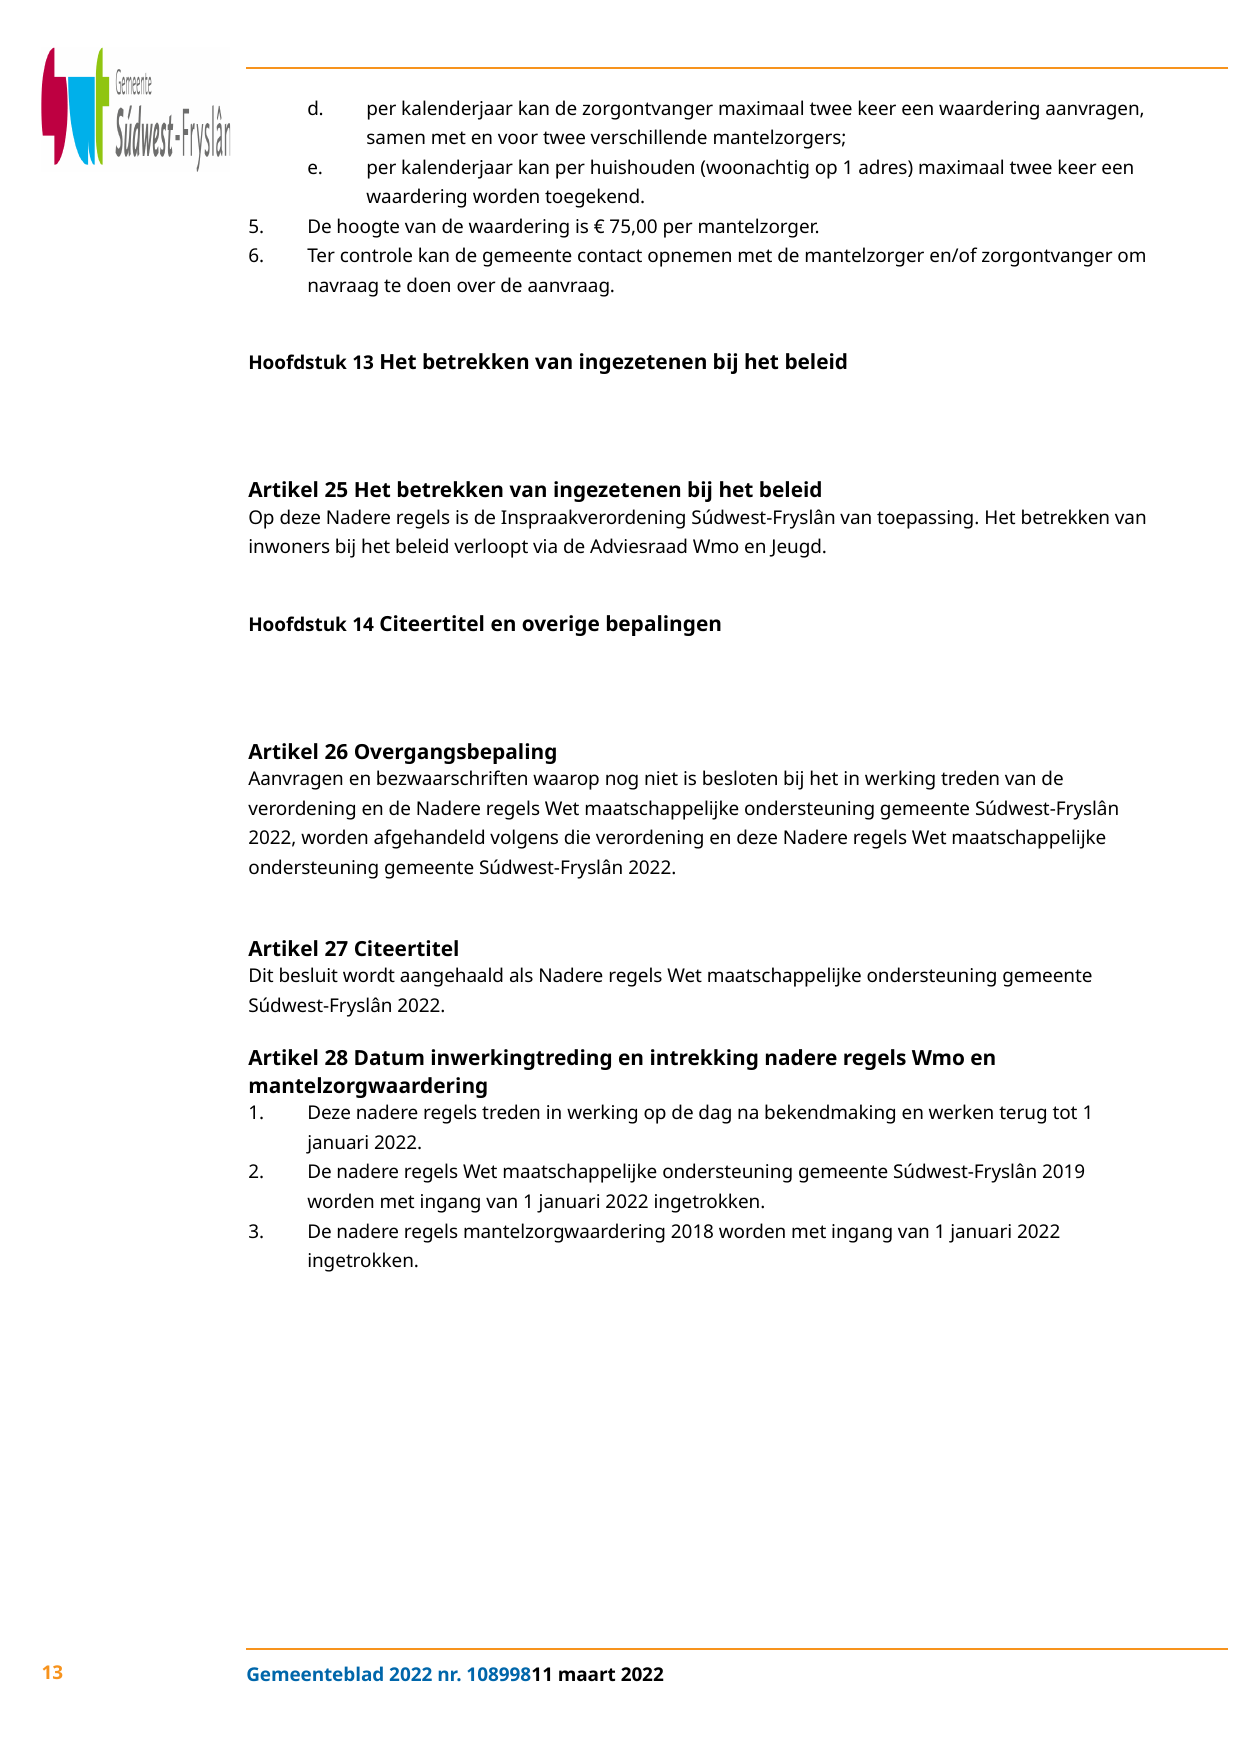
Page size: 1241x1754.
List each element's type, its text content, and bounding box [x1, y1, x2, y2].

text Artikel 26 Overgangsbepaling [248, 737, 1152, 765]
text Artikel 25 Het betrekken van ingezetenen bij het beleid [248, 476, 1152, 504]
text Dit besluit wordt aangehaald als Nadere regels Wet maatschappelijke ondersteuning gemeente Súdwest-Fryslân 2022. [248, 963, 1152, 1018]
text Artikel 28 Datum inwerkingtreding en intrekking nadere regels Wmo en mantelzorgwaardering [248, 1043, 1152, 1099]
list De nadere regels Wet maatschappelijke ondersteuning gemeente Súdwest-Fryslân 2019 worden met ingang van 1 januari 2022 ingetrokken. [248, 1159, 1152, 1214]
list Deze nadere regels treden in werking op de dag na bekendmaking en werken terug tot 1 januari 2022. [248, 1099, 1152, 1155]
picture [41, 47, 231, 172]
list per kalenderjaar kan de zorgontvanger maximaal twee keer een waardering aanvragen, samen met en voor twee verschillende mantelzorgers; [307, 95, 1152, 150]
list per kalenderjaar kan per huishouden (woonachtig op 1 adres) maximaal twee keer een waardering worden toegekend. [307, 154, 1152, 209]
list De hoogte van de waardering is € 75,00 per mantelzorger. [248, 213, 1152, 239]
text Aanvragen en bezwaarschriften waarop nog niet is besloten bij het in werking treden van de verordening en de Nadere regels Wet maatschappelijke ondersteuning gemeente Súdwest-Fryslân 2022, worden afgehandeld volgens die verordening en deze Nadere regels Wet maatschappelijke ondersteuning gemeente Súdwest-Fryslân 2022. [248, 765, 1152, 880]
text Hoofdstuk 13 Het betrekken van ingezetenen bij het beleid [248, 347, 1152, 376]
text Hoofdstuk 14 Citeertitel en overige bepalingen [248, 609, 1152, 637]
text Artikel 27 Citeertitel [248, 934, 1152, 963]
list Ter controle kan de gemeente contact opnemen met de mantelzorger en/of zorgontvanger om navraag te doen over de aanvraag. [248, 243, 1152, 298]
list De nadere regels mantelzorgwaardering 2018 worden met ingang van 1 januari 2022 ingetrokken. [248, 1218, 1152, 1273]
text Op deze Nadere regels is de Inspraakverordening Súdwest-Fryslân van toepassing. Het betrekken van inwoners bij het beleid verloopt via de Adviesraad Wmo en Jeugd. [248, 504, 1152, 559]
